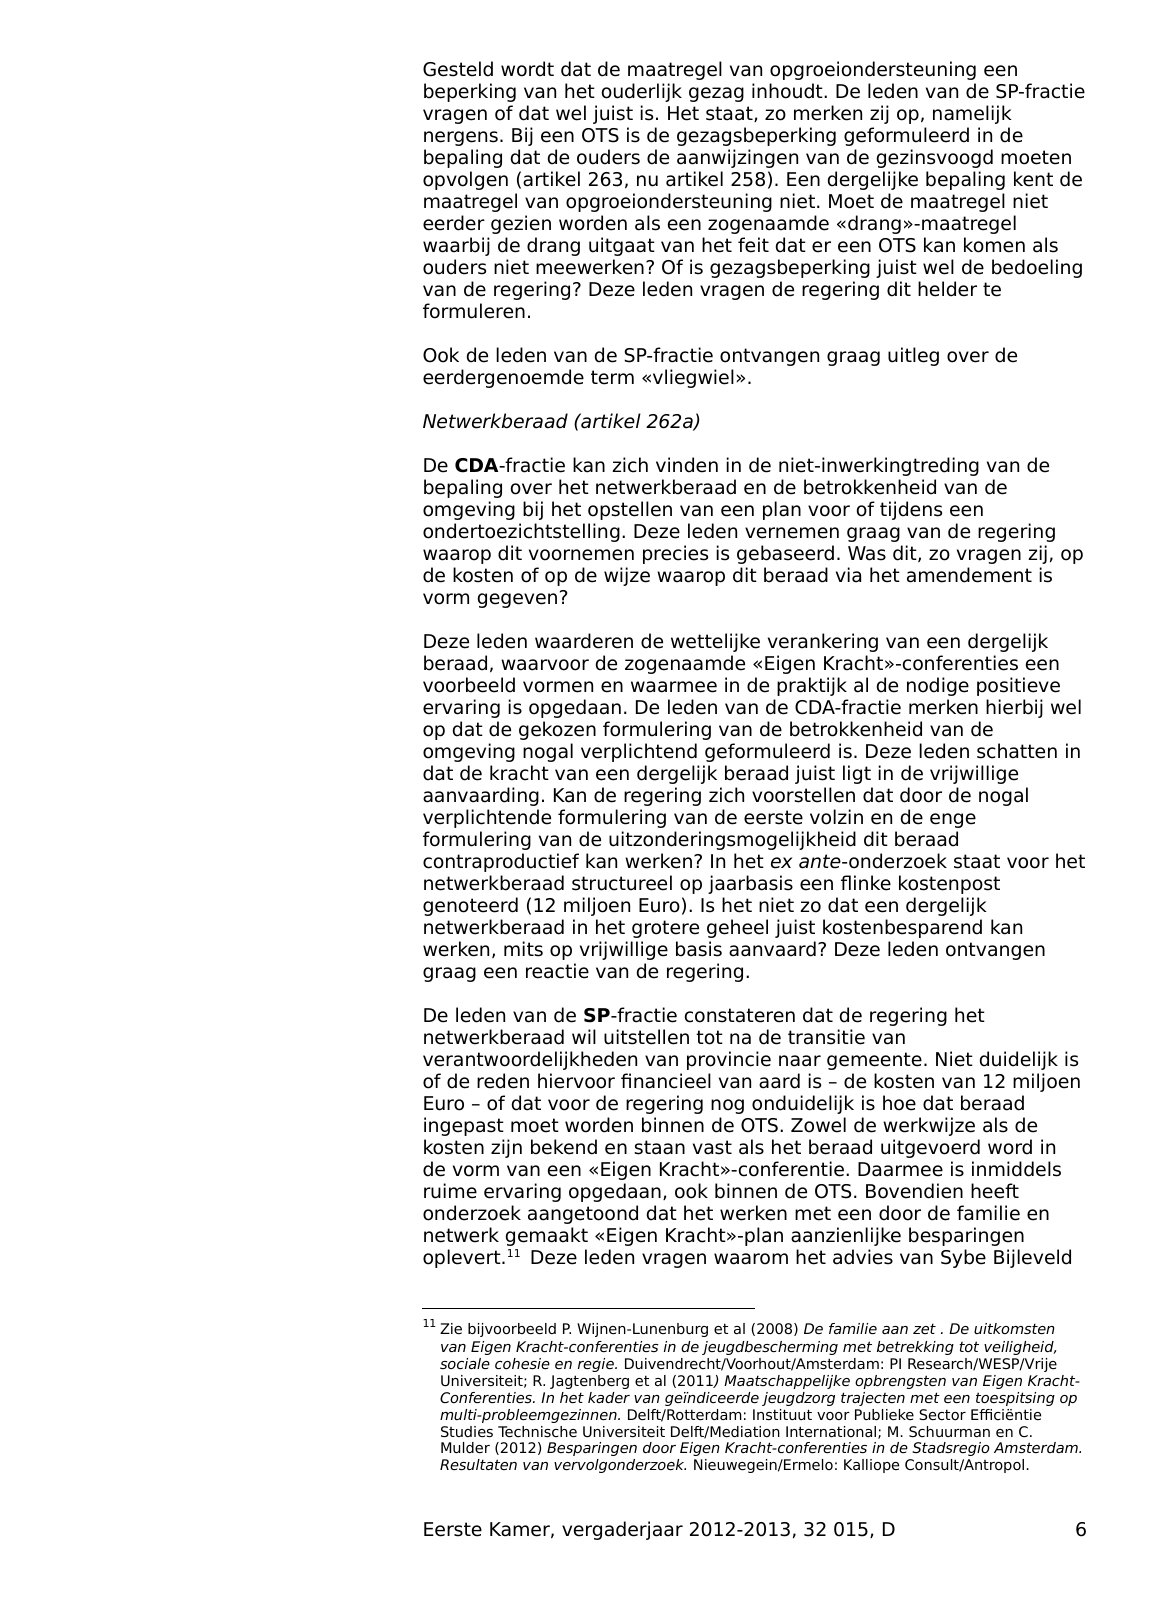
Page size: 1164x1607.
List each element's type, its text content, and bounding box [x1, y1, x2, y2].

subtitle Netwerkberaad (artikel 262a) [422, 411, 1087, 433]
text De CDA-fractie kan zich vinden in de niet-inwerkingtreding van de bepaling over het netwerkberaad en de betrokkenheid van de omgeving bij het opstellen van een plan voor of tijdens een ondertoezichtstelling. Deze leden vernemen graag van de regering waarop dit voornemen precies is gebaseerd. Was dit, zo vragen zij, op de kosten of op de wijze waarop dit beraad via het amendement is vorm gegeven? [422, 455, 1087, 609]
text Gesteld wordt dat de maatregel van opgroeiondersteuning een beperking van het ouderlijk gezag inhoudt. De leden van de SP-fractie vragen of dat wel juist is. Het staat, zo merken zij op, namelijk nergens. Bij een OTS is de gezagsbeperking geformuleerd in de bepaling dat de ouders de aanwijzingen van de gezinsvoogd moeten opvolgen (artikel 263, nu artikel 258). Een dergelijke bepaling kent de maatregel van opgroeiondersteuning niet. Moet de maatregel niet eerder gezien worden als een zogenaamde «drang»-maatregel waarbij de drang uitgaat van het feit dat er een OTS kan komen als ouders niet meewerken? Of is gezagsbeperking juist wel de bedoeling van de regering? Deze leden vragen de regering dit helder te formuleren. [422, 59, 1087, 323]
text Deze leden waarderen de wettelijke verankering van een dergelijk beraad, waarvoor de zogenaamde «Eigen Kracht»-conferenties een voorbeeld vormen en waarmee in de praktijk al de nodige positieve ervaring is opgedaan. De leden van de CDA-fractie merken hierbij wel op dat de gekozen formulering van de betrokkenheid van de omgeving nogal verplichtend geformuleerd is. Deze leden schatten in dat de kracht van een dergelijk beraad juist ligt in de vrijwillige aanvaarding. Kan de regering zich voorstellen dat door de nogal verplichtende formulering van de eerste volzin en de enge formulering van de uitzonderingsmogelijkheid dit beraad contraproductief kan werken? In het ex ante-onderzoek staat voor het netwerkberaad structureel op jaarbasis een flinke kostenpost genoteerd (12 miljoen Euro). Is het niet zo dat een dergelijk netwerkberaad in het grotere geheel juist kostenbesparend kan werken, mits op vrijwillige basis aanvaard? Deze leden ontvangen graag een reactie van de regering. [422, 631, 1087, 983]
text Zie bijvoorbeeld P. Wijnen-Lunenburg et al (2008) De familie aan zet . De uitkomsten van Eigen Kracht-conferenties in de jeugdbescherming met betrekking tot veiligheid, sociale cohesie en regie. Duivendrecht/Voorhout/Amsterdam: PI Research/WESP/Vrije Universiteit; R. Jagtenberg et al (2011) Maatschappelijke opbrengsten van Eigen Kracht-Conferenties. In het kader van geïndiceerde jeugdzorg trajecten met een toespitsing op multi-probleemgezinnen. Delft/Rotterdam: Instituut voor Publieke Sector Efficiëntie Studies Technische Universiteit Delft/Mediation International; M. Schuurman en C. Mulder (2012) Besparingen door Eigen Kracht-conferenties in de Stadsregio Amsterdam. Resultaten van vervolgonderzoek. Nieuwegein/Ermelo: Kalliope Consult/Antropol. [422, 1317, 1087, 1474]
text Ook de leden van de SP-fractie ontvangen graag uitleg over de eerdergenoemde term «vliegwiel». [422, 345, 1087, 389]
text De leden van de SP-fractie constateren dat de regering het netwerkberaad wil uitstellen tot na de transitie van verantwoordelijkheden van provincie naar gemeente. Niet duidelijk is of de reden hiervoor financieel van aard is – de kosten van 12 miljoen Euro – of dat voor de regering nog onduidelijk is hoe dat beraad ingepast moet worden binnen de OTS. Zowel de werkwijze als de kosten zijn bekend en staan vast als het beraad uitgevoerd word in de vorm van een «Eigen Kracht»-conferentie. Daarmee is inmiddels ruime ervaring opgedaan, ook binnen de OTS. Bovendien heeft onderzoek aangetoond dat het werken met een door de familie en netwerk gemaakt «Eigen Kracht»-plan aanzienlijke besparingen oplevert. Deze leden vragen waarom het advies van Sybe Bijleveld [422, 1005, 1087, 1269]
